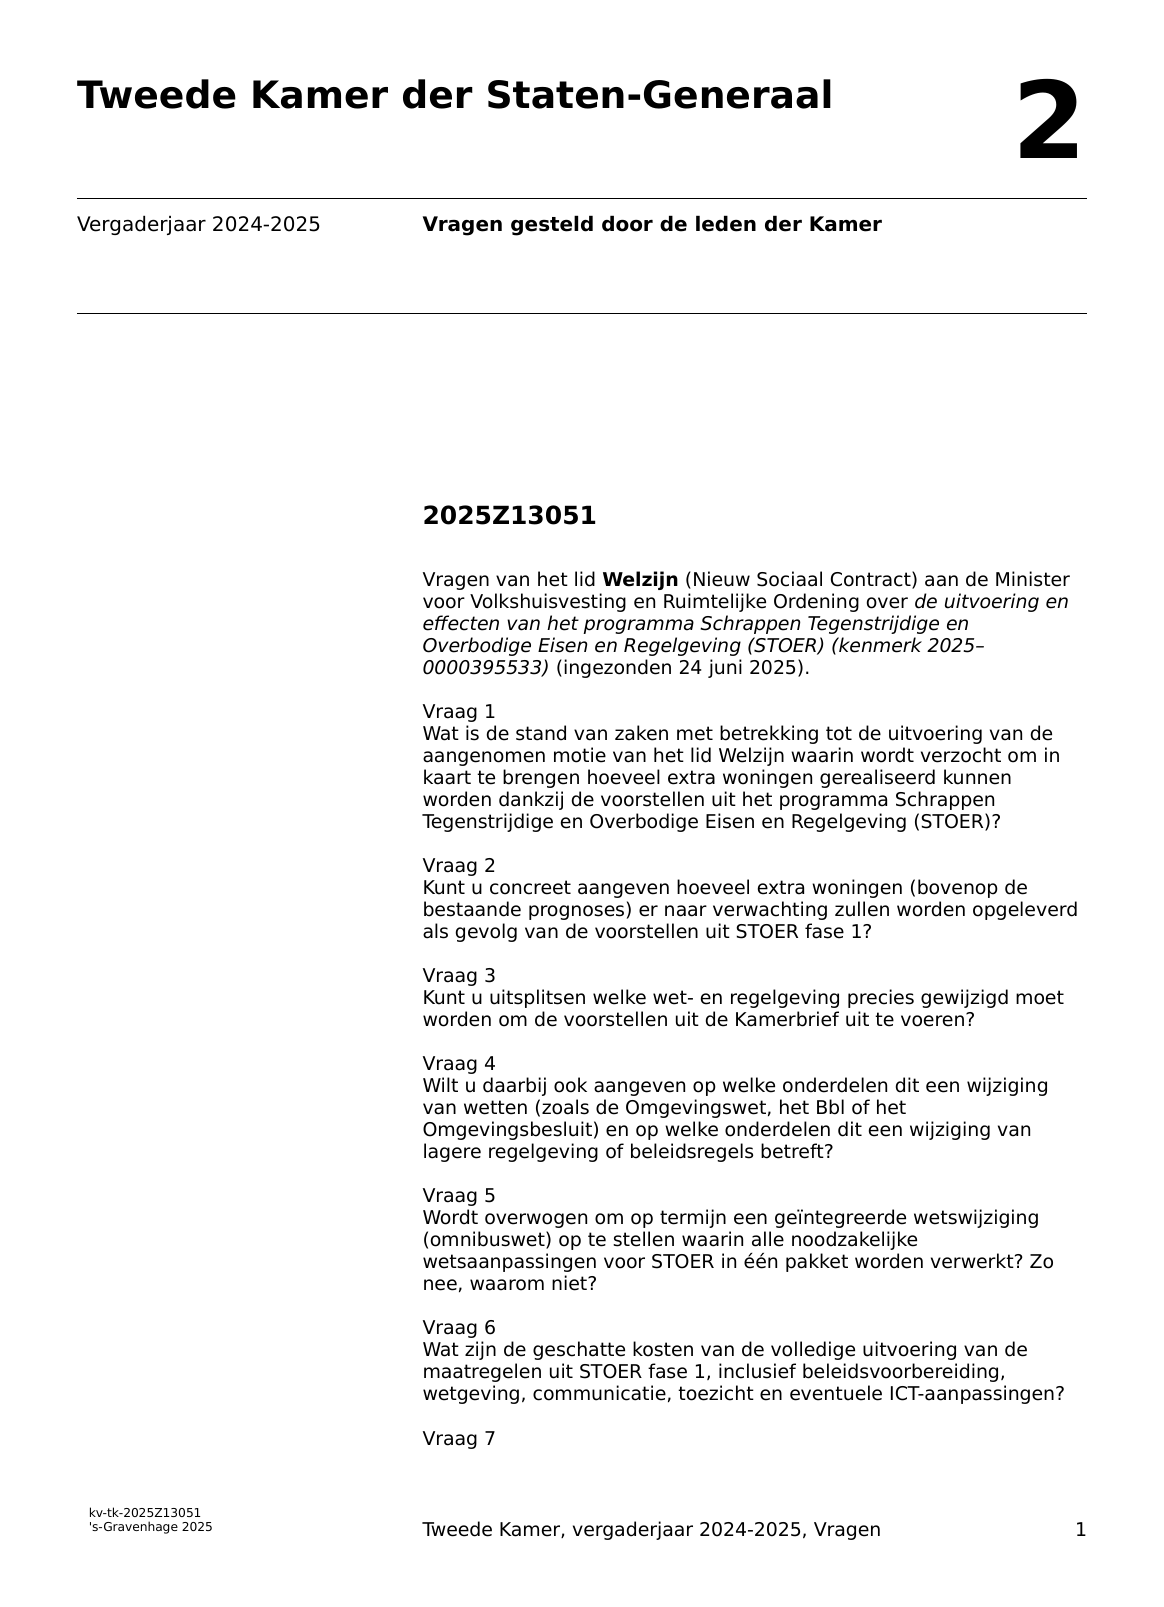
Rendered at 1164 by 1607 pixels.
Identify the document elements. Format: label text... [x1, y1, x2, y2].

table_cell Vergaderjaar 2024-2025 [77, 199, 422, 313]
text Vraag 2 [422, 855, 1087, 877]
text Vraag 5 [422, 1185, 1087, 1207]
text 's-Gravenhage 2025 [88, 1520, 323, 1534]
text Kunt u uitsplitsen welke wet- en regelgeving precies gewijzigd moet worden om de voorstellen uit de Kamerbrief uit te voeren? [422, 987, 1087, 1031]
text 2025Z13051 [422, 501, 1087, 531]
table_cell Vragen gesteld door de leden der Kamer [422, 199, 1087, 313]
text Vraag 4 [422, 1053, 1087, 1075]
text Vraag 1 [422, 701, 1087, 723]
text Wilt u daarbij ook aangeven op welke onderdelen dit een wijziging van wetten (zoals de Omgevingswet, het Bbl of het Omgevingsbesluit) en op welke onderdelen dit een wijziging van lagere regelgeving of beleidsregels betreft? [422, 1075, 1087, 1163]
table_header 2 [886, 59, 1087, 198]
text Vraag 6 [422, 1317, 1087, 1339]
text kv-tk-2025Z13051 [88, 1506, 323, 1520]
text Vraag 7 [422, 1427, 1087, 1449]
text Wat zijn de geschatte kosten van de volledige uitvoering van de maatregelen uit STOER fase 1, inclusief beleidsvoorbereiding, wetgeving, communicatie, toezicht en eventuele ICT-aanpassingen? [422, 1339, 1087, 1405]
text Wat is de stand van zaken met betrekking tot de uitvoering van de aangenomen motie van het lid Welzijn waarin wordt verzocht om in kaart te brengen hoeveel extra woningen gerealiseerd kunnen worden dankzij de voorstellen uit het programma Schrappen Tegenstrijdige en Overbodige Eisen en Regelgeving (STOER)? [422, 723, 1087, 833]
text Vraag 3 [422, 965, 1087, 987]
text Vragen van het lid Welzijn (Nieuw Sociaal Contract) aan de Minister voor Volkshuisvesting en Ruimtelijke Ordening over de uitvoering en effecten van het programma Schrappen Tegenstrijdige en Overbodige Eisen en Regelgeving (STOER) (kenmerk 2025–0000395533) (ingezonden 24 juni 2025). [422, 569, 1087, 679]
table_header Tweede Kamer der Staten-Generaal [77, 59, 886, 198]
text Kunt u concreet aangeven hoeveel extra woningen (bovenop de bestaande prognoses) er naar verwachting zullen worden opgeleverd als gevolg van de voorstellen uit STOER fase 1? [422, 877, 1087, 943]
text Wordt overwogen om op termijn een geïntegreerde wetswijziging (omnibuswet) op te stellen waarin alle noodzakelijke wetsaanpassingen voor STOER in één pakket worden verwerkt? Zo nee, waarom niet? [422, 1207, 1087, 1295]
